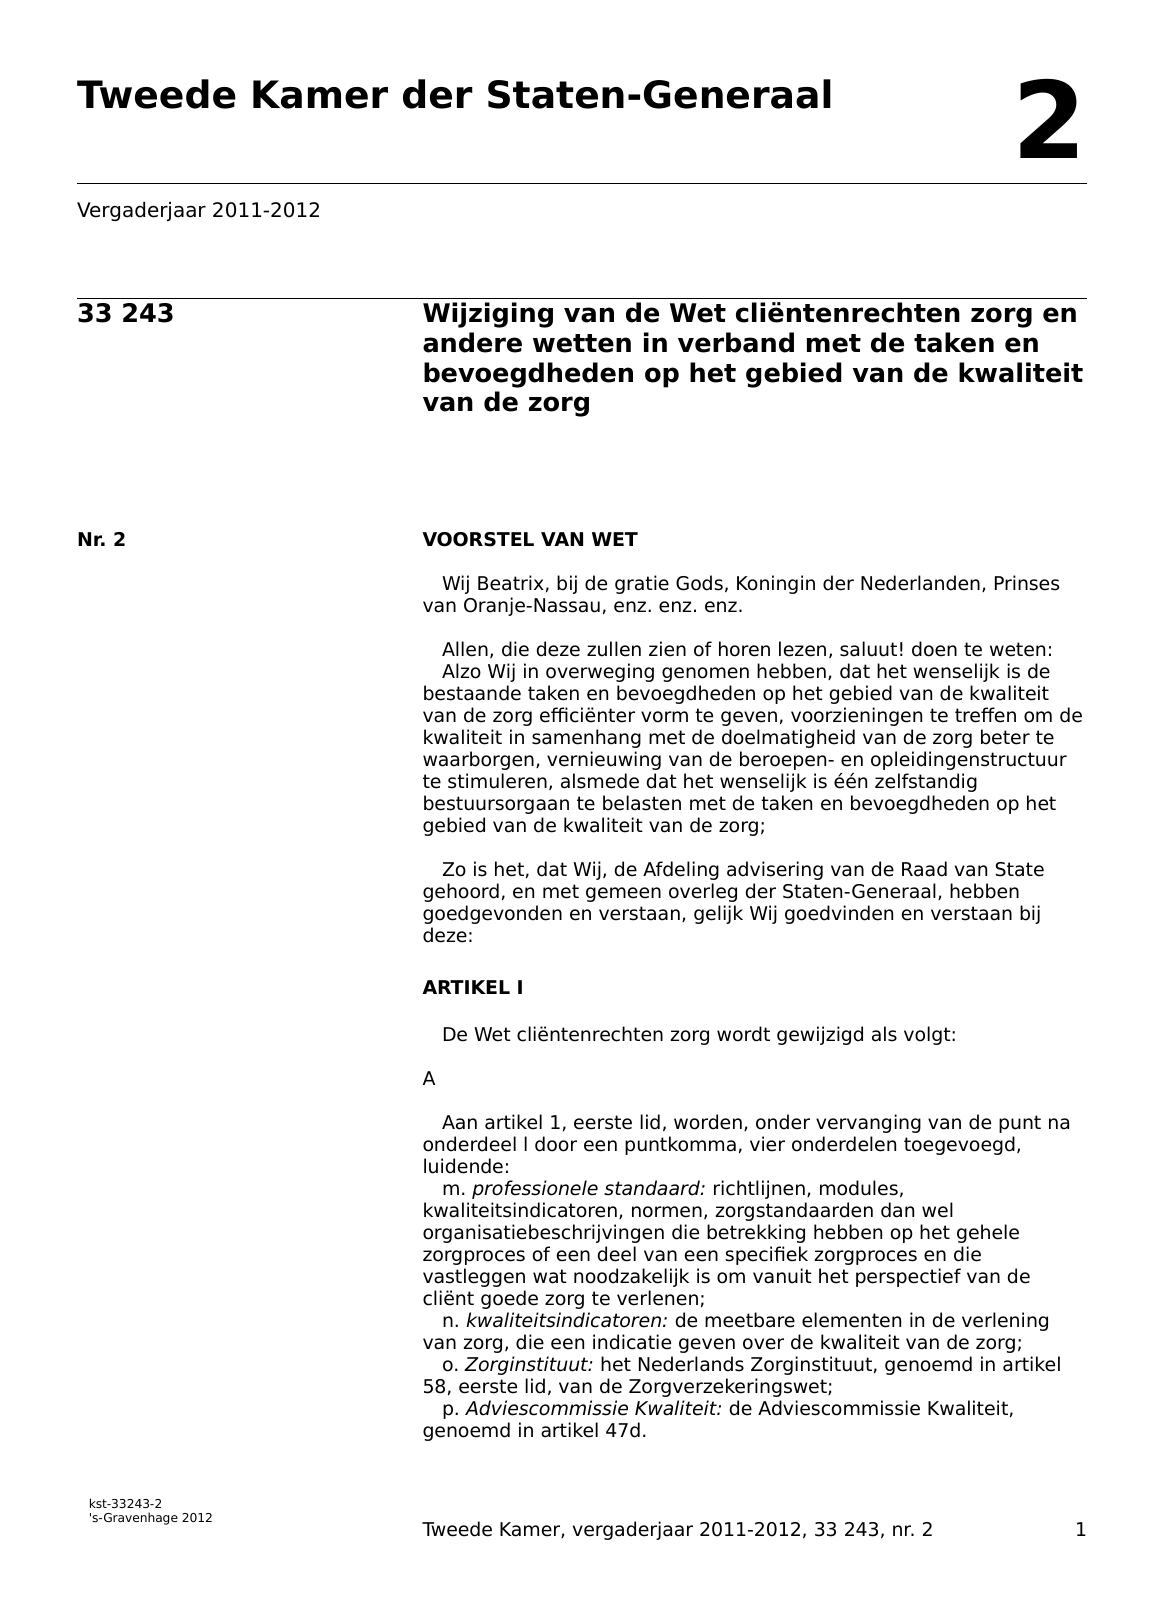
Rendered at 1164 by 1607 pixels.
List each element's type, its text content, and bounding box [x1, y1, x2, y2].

table_header 2 [886, 59, 1087, 183]
subtitle Nr. 2 VOORSTEL VAN WET [77, 529, 1087, 551]
text Wij Beatrix, bij de gratie Gods, Koningin der Nederlanden, Prinses van Oranje-Nassau, enz. enz. enz. [422, 573, 1087, 617]
table_header Tweede Kamer der Staten-Generaal [77, 59, 886, 183]
text Aan artikel 1, eerste lid, worden, onder vervanging van de punt na onderdeel l door een puntkomma, vier onderdelen toegevoegd, luidende: [422, 1112, 1087, 1178]
text kst-33243-2 [88, 1497, 323, 1511]
text p. Adviescommissie Kwaliteit: de Adviescommissie Kwaliteit, genoemd in artikel 47d. [422, 1398, 1087, 1442]
text De Wet cliëntenrechten zorg wordt gewijzigd als volgt: [422, 1024, 1087, 1046]
subtitle ARTIKEL I [422, 977, 1087, 999]
text n. kwaliteitsindicatoren: de meetbare elementen in de verlening van zorg, die een indicatie geven over de kwaliteit van de zorg; [422, 1310, 1087, 1354]
text 's-Gravenhage 2012 [88, 1511, 323, 1525]
text Zo is het, dat Wij, de Afdeling advisering van de Raad van State gehoord, en met gemeen overleg der Staten-Generaal, hebben goedgevonden en verstaan, gelijk Wij goedvinden en verstaan bij deze: [422, 859, 1087, 947]
table_cell Vergaderjaar 2011-2012 [77, 184, 1087, 298]
text m. professionele standaard: richtlijnen, modules, kwaliteitsindicatoren, normen, zorgstandaarden dan wel organisatiebeschrijvingen die betrekking hebben op het gehele zorgproces of een deel van een specifiek zorgproces en die vastleggen wat noodzakelijk is om vanuit het perspectief van de cliënt goede zorg te verlenen; [422, 1178, 1087, 1310]
text A [422, 1068, 1087, 1090]
subtitle 33 243 Wijziging van de Wet cliëntenrechten zorg en andere wetten in verband met de taken en bevoegdheden op het gebied van de kwaliteit van de zorg [77, 299, 1087, 418]
text o. Zorginstituut: het Nederlands Zorginstituut, genoemd in artikel 58, eerste lid, van de Zorgverzekeringswet; [422, 1354, 1087, 1398]
text Allen, die deze zullen zien of horen lezen, saluut! doen te weten: [422, 639, 1087, 661]
text Alzo Wij in overweging genomen hebben, dat het wenselijk is de bestaande taken en bevoegdheden op het gebied van de kwaliteit van de zorg efficiënter vorm te geven, voorzieningen te treffen om de kwaliteit in samenhang met de doelmatigheid van de zorg beter te waarborgen, vernieuwing van de beroepen- en opleidingenstructuur te stimuleren, alsmede dat het wenselijk is één zelfstandig bestuursorgaan te belasten met de taken en bevoegdheden op het gebied van de kwaliteit van de zorg; [422, 661, 1087, 837]
